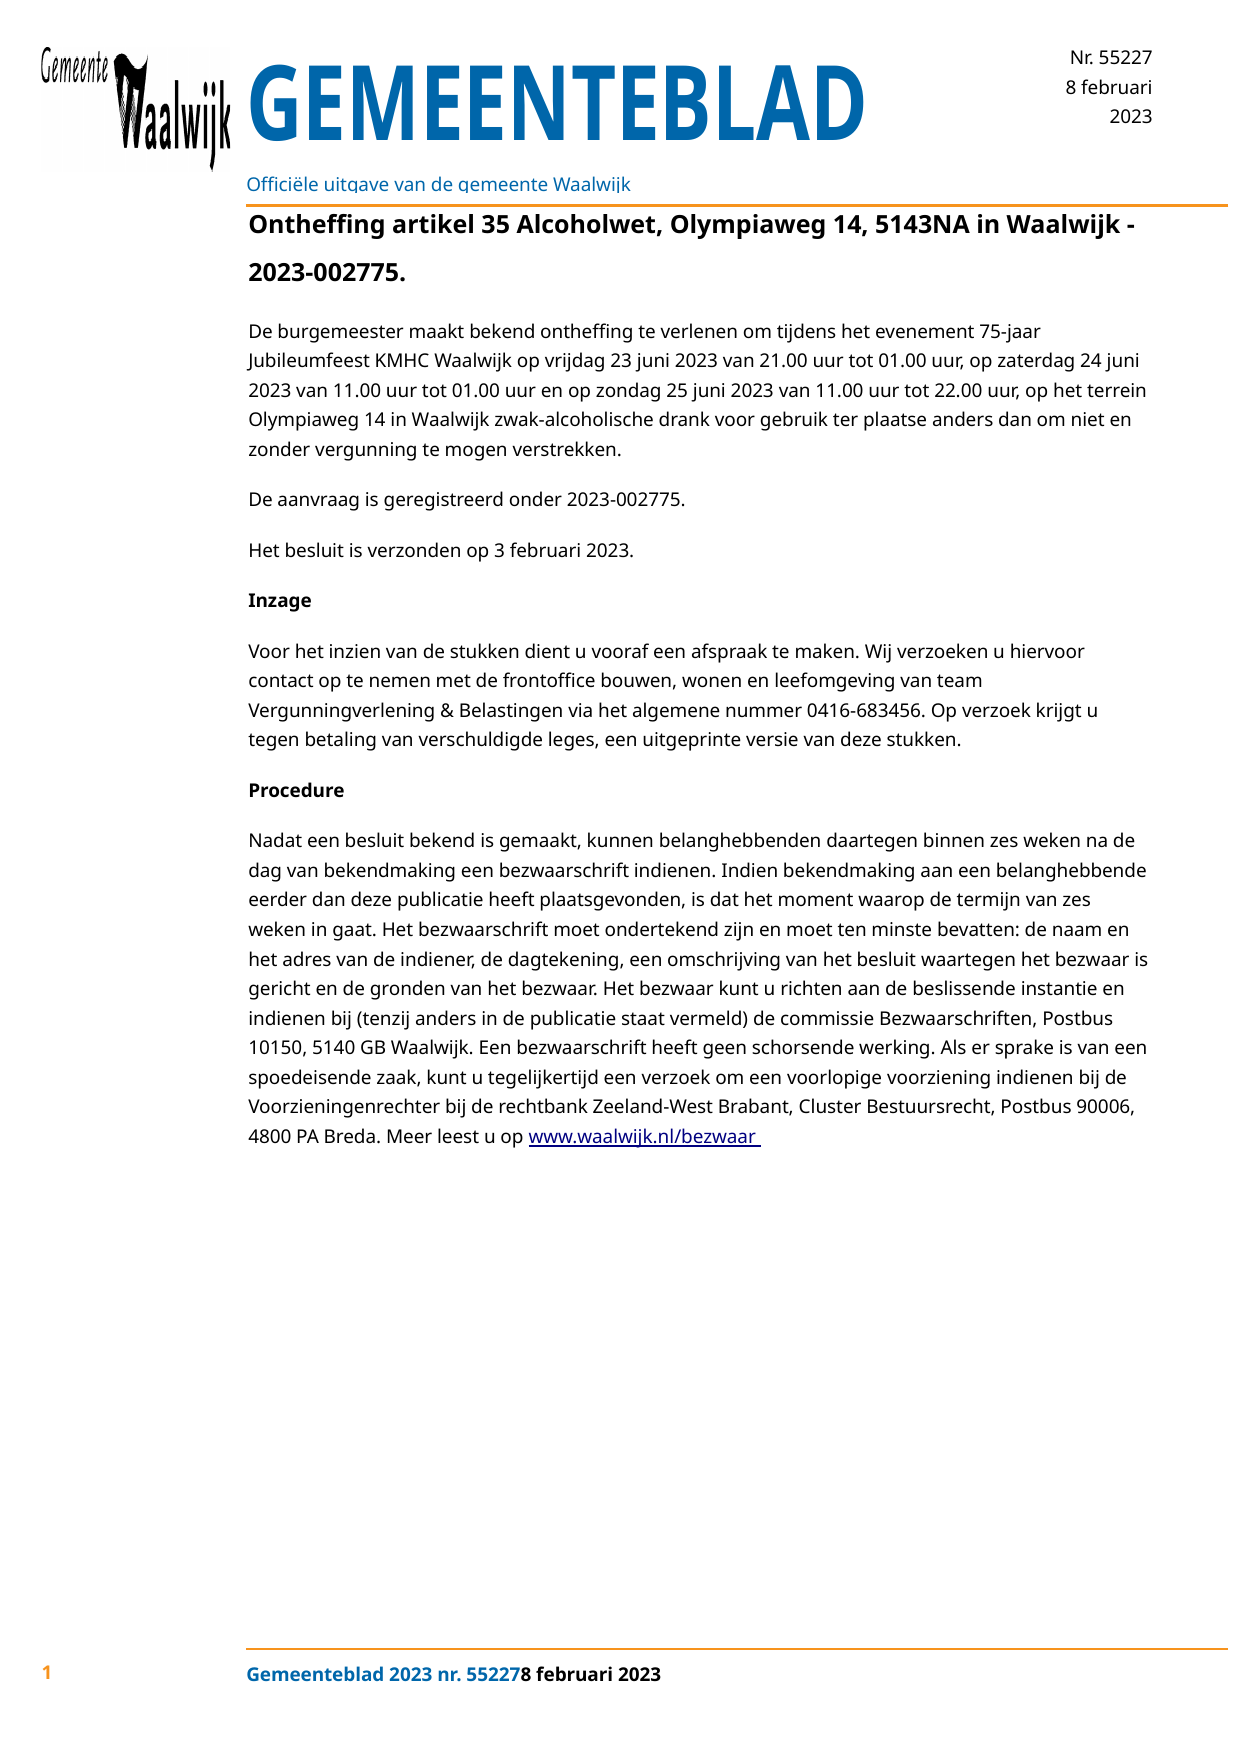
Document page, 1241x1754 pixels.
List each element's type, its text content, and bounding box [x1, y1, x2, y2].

text Voor het inzien van de stukken dient u vooraf een afspraak te maken. Wij verzoeken u hiervoor contact op te nemen met de frontoffice bouwen, wonen en leefomgeving van team Vergunningverlening & Belastingen via het algemene nummer 0416-683456. Op verzoek krijgt u tegen betaling van verschuldigde leges, een uitgeprinte versie van deze stukken. [248, 638, 1152, 752]
text De burgemeester maakt bekend ontheffing te verlenen om tijdens het evenement 75-jaar Jubileumfeest KMHC Waalwijk op vrijdag 23 juni 2023 van 21.00 uur tot 01.00 uur, op zaterdag 24 juni 2023 van 11.00 uur tot 01.00 uur en op zondag 25 juni 2023 van 11.00 uur tot 22.00 uur, op het terrein Olympiaweg 14 in Waalwijk zwak-alcoholische drank voor gebruik ter plaatse anders dan om niet en zonder vergunning te mogen verstrekken. [248, 318, 1152, 462]
text Het besluit is verzonden op 3 februari 2023. [248, 537, 1152, 563]
picture [41, 47, 231, 172]
text Procedure [248, 777, 1152, 803]
text Inzage [248, 587, 1152, 613]
text De aanvraag is geregistreerd onder 2023-002775. [248, 487, 1152, 512]
text Nadat een besluit bekend is gemaakt, kunnen belanghebbenden daartegen binnen zes weken na de dag van bekendmaking een bezwaarschrift indienen. Indien bekendmaking aan een belanghebbende eerder dan deze publicatie heeft plaatsgevonden, is dat het moment waarop de termijn van zes weken in gaat. Het bezwaarschrift moet ondertekend zijn en moet ten minste bevatten: de naam en het adres van de indiener, de dagtekening, een omschrijving van het besluit waartegen het bezwaar is gericht en de gronden van het bezwaar. Het bezwaar kunt u richten aan de beslissende instantie en indienen bij (tenzij anders in de publicatie staat vermeld) de commissie Bezwaarschriften, Postbus 10150, 5140 GB Waalwijk. Een bezwaarschrift heeft geen schorsende werking. Als er sprake is van een spoedeisende zaak, kunt u tegelijkertijd een verzoek om een voorlopige voorziening indienen bij de Voorzieningenrechter bij de rechtbank Zeeland-West Brabant, Cluster Bestuursrecht, Postbus 90006, 4800 PA Breda. Meer leest u op www.waalwijk.nl/bezwaar [248, 827, 1152, 1149]
text Ontheffing artikel 35 Alcoholwet, Olympiaweg 14, 5143NA in Waalwijk - 2023-002775. [248, 207, 1152, 288]
